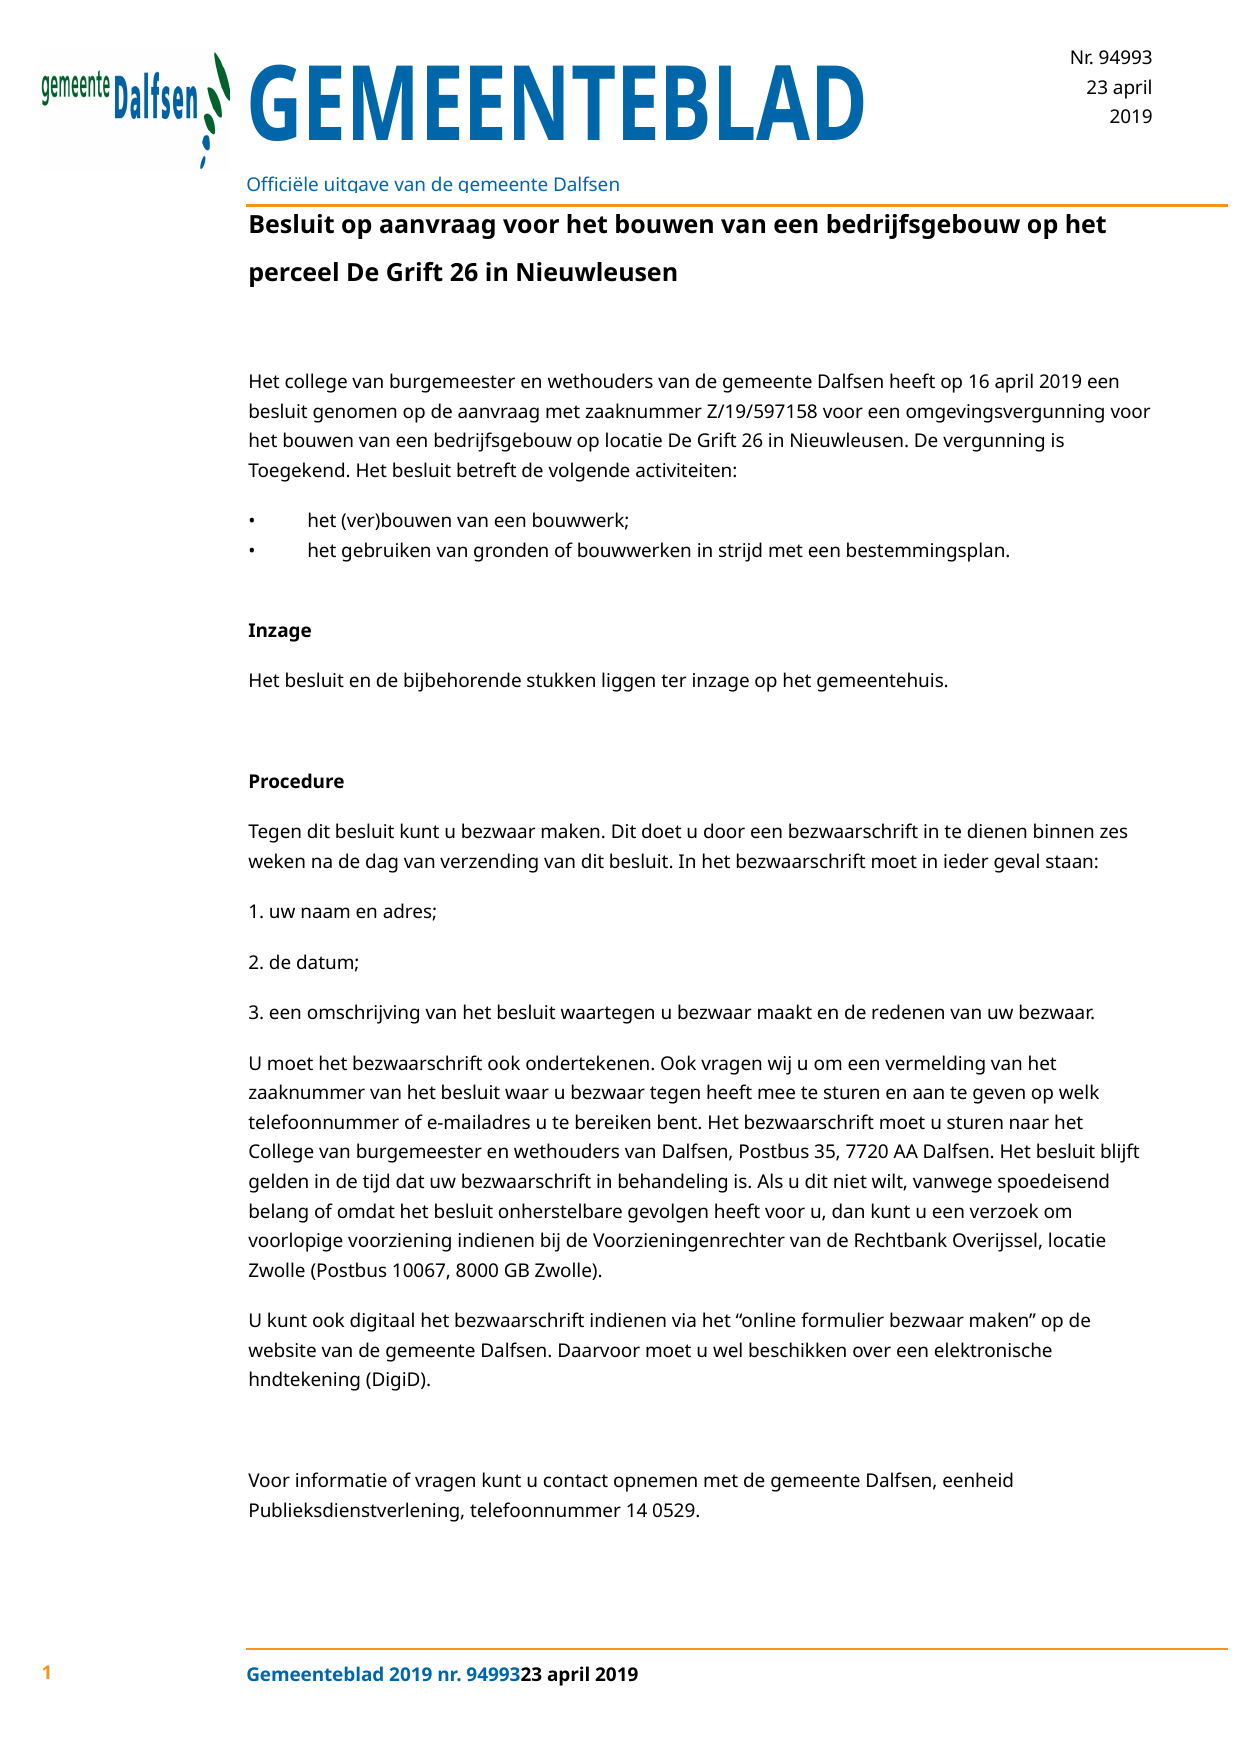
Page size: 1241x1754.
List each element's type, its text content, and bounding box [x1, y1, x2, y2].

text Het college van burgemeester en wethouders van de gemeente Dalfsen heeft op 16 april 2019 een besluit genomen op de aanvraag met zaaknummer Z/19/597158 voor een omgevingsvergunning voor het bouwen van een bedrijfsgebouw op locatie De Grift 26 in Nieuwleusen. De vergunning is Toegekend. Het besluit betreft de volgende activiteiten: [248, 368, 1152, 483]
text Voor informatie of vragen kunt u contact opnemen met de gemeente Dalfsen, eenheid Publieksdienstverlening, telefoonnummer 14 0529. [248, 1467, 1152, 1523]
text Inzage [248, 617, 1152, 643]
text Tegen dit besluit kunt u bezwaar maken. Dit doet u door een bezwaarschrift in te dienen binnen zes weken na de dag van verzending van dit besluit. In het bezwaarschrift moet in ieder geval staan: [248, 819, 1152, 874]
text U moet het bezwaarschrift ook ondertekenen. Ook vragen wij u om een vermelding van het zaaknummer van het besluit waar u bezwaar tegen heeft mee te sturen en aan te geven op welk telefoonnummer of e-mailadres u te bereiken bent. Het bezwaarschrift moet u sturen naar het College van burgemeester en wethouders van Dalfsen, Postbus 35, 7720 AA Dalfsen. Het besluit blijft gelden in de tijd dat uw bezwaarschrift in behandeling is. Als u dit niet wilt, vanwege spoedeisend belang of omdat het besluit onherstelbare gevolgen heeft voor u, dan kunt u een verzoek om voorlopige voorziening indienen bij de Voorzieningenrechter van de Rechtbank Overijssel, locatie Zwolle (Postbus 10067, 8000 GB Zwolle). [248, 1050, 1152, 1283]
text 2. de datum; [248, 949, 1152, 975]
text 1. uw naam en adres; [248, 899, 1152, 924]
list het gebruiken van gronden of bouwwerken in strijd met een bestemmingsplan. [248, 537, 1152, 563]
picture [41, 47, 231, 172]
text Procedure [248, 768, 1152, 794]
text 3. een omschrijving van het besluit waartegen u bezwaar maakt en de redenen van uw bezwaar. [248, 999, 1152, 1025]
text Het besluit en de bijbehorende stukken liggen ter inzage op het gemeentehuis. [248, 667, 1152, 693]
list het (ver)bouwen van een bouwwerk; [248, 507, 1152, 533]
text Besluit op aanvraag voor het bouwen van een bedrijfsgebouw op het perceel De Grift 26 in Nieuwleusen [248, 207, 1152, 288]
text U kunt ook digitaal het bezwaarschrift indienen via het “online formulier bezwaar maken” op de website van de gemeente Dalfsen. Daarvoor moet u wel beschikken over een elektronische hndtekening (DigiD). [248, 1307, 1152, 1392]
